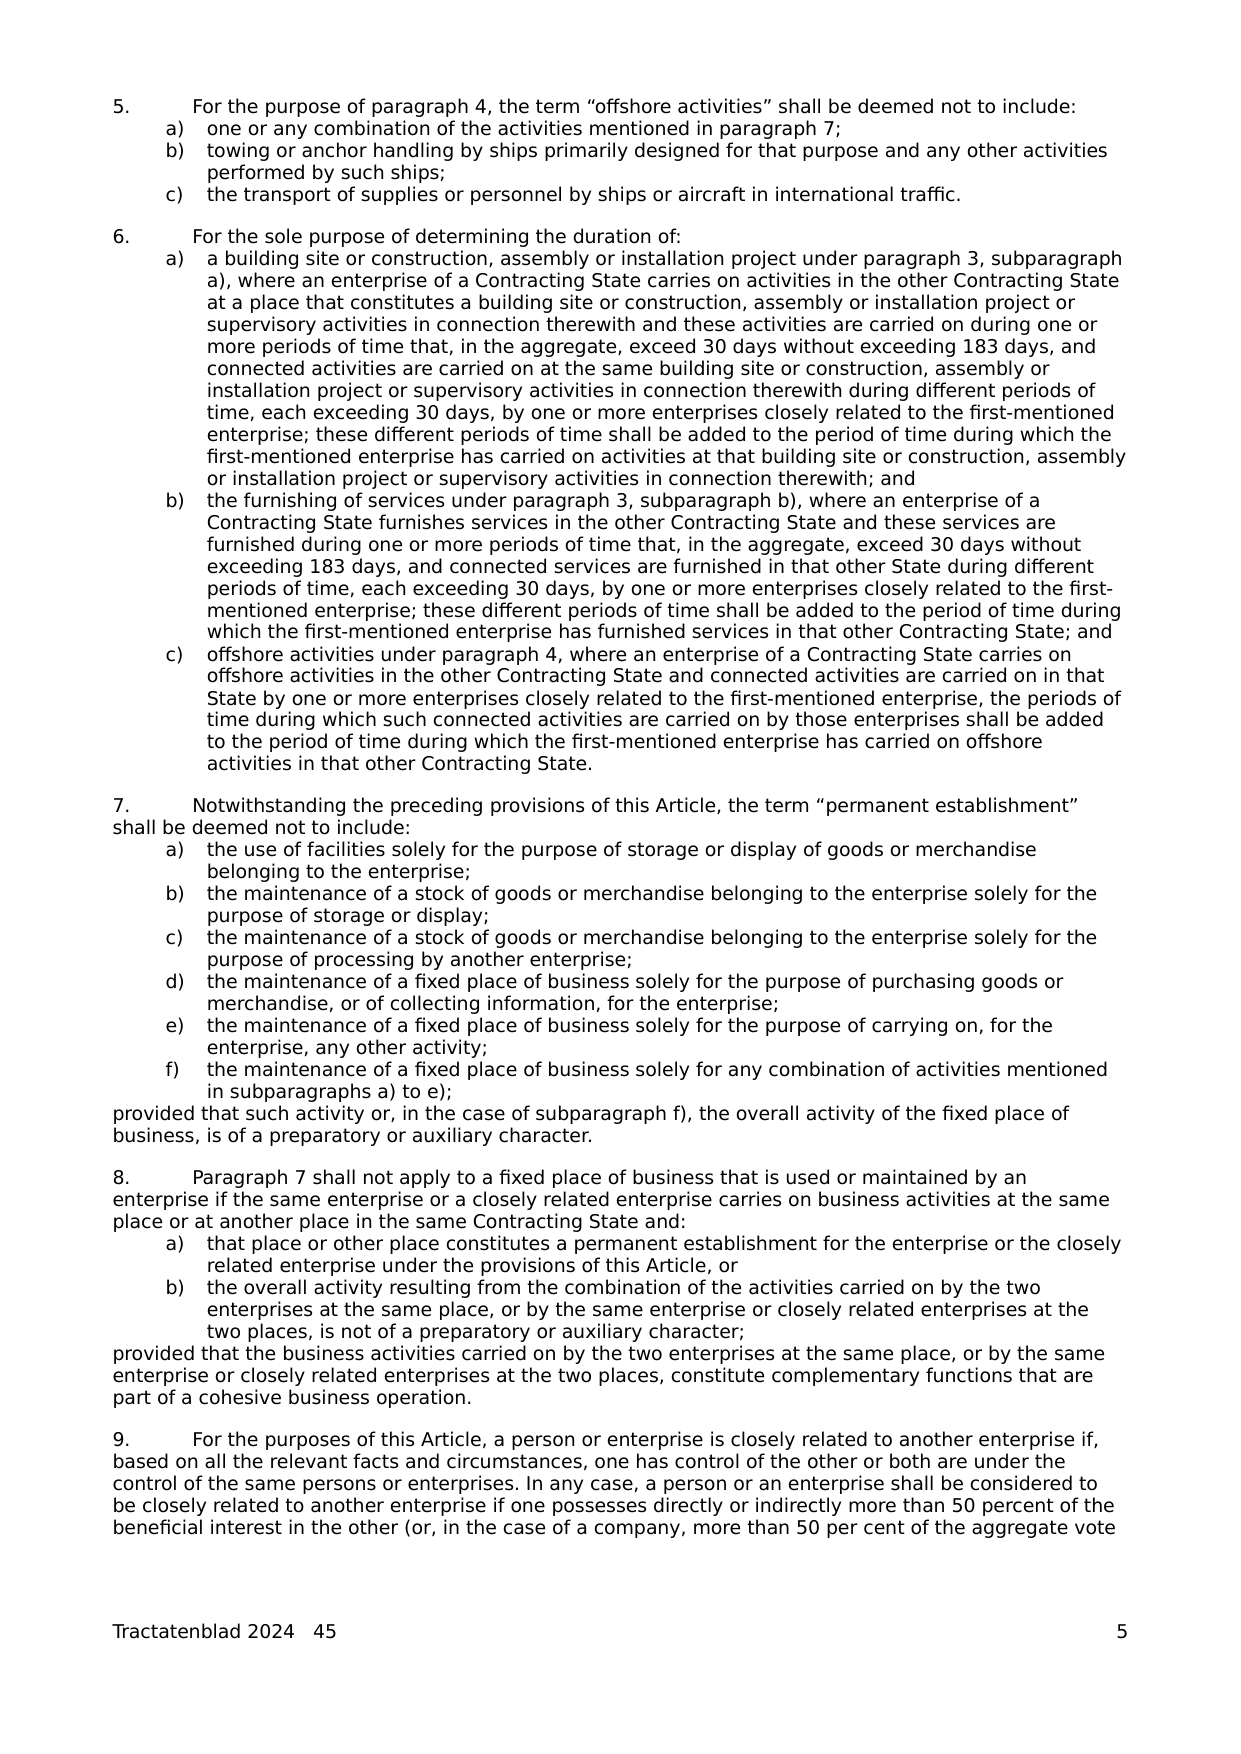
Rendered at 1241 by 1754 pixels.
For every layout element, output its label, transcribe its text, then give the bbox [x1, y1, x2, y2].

text 5. For the purpose of paragraph 4, the term “offshore activities” shall be deemed not to include: [112, 96, 1128, 118]
text b) towing or anchor handling by ships primarily designed for that purpose and any other activities performed by such ships; [165, 140, 1128, 184]
text b) the furnishing of services under paragraph 3, subparagraph b), where an enterprise of a Contracting State furnishes services in the other Contracting State and these services are furnished during one or more periods of time that, in the aggregate, exceed 30 days without exceeding 183 days, and connected services are furnished in that other State during different periods of time, each exceeding 30 days, by one or more enterprises closely related to the first-mentioned enterprise; these different periods of time shall be added to the period of time during which the first-mentioned enterprise has furnished services in that other Contracting State; and [165, 489, 1128, 643]
text 6. For the sole purpose of determining the duration of: [112, 226, 1128, 248]
text a) that place or other place constitutes a permanent establishment for the enterprise or the closely related enterprise under the provisions of this Article, or [165, 1233, 1128, 1277]
text b) the overall activity resulting from the combination of the activities carried on by the two enterprises at the same place, or by the same enterprise or closely related enterprises at the two places, is not of a preparatory or auxiliary character; [165, 1277, 1128, 1343]
text provided that such activity or, in the case of subparagraph f), the overall activity of the fixed place of business, is of a preparatory or auxiliary character. [112, 1103, 1128, 1147]
text f) the maintenance of a fixed place of business solely for any combination of activities mentioned in subparagraphs a) to e); [165, 1059, 1128, 1103]
text 9. For the purposes of this Article, a person or enterprise is closely related to another enterprise if, based on all the relevant facts and circumstances, one has control of the other or both are under the control of the same persons or enterprises. In any case, a person or an enterprise shall be considered to be closely related to another enterprise if one possesses directly or indirectly more than 50 percent of the beneficial interest in the other (or, in the case of a company, more than 50 per cent of the aggregate vote [112, 1429, 1128, 1539]
text a) the use of facilities solely for the purpose of storage or display of goods or merchandise belonging to the enterprise; [165, 839, 1128, 883]
text c) offshore activities under paragraph 4, where an enterprise of a Contracting State carries on offshore activities in the other Contracting State and connected activities are carried on in that State by one or more enterprises closely related to the first-mentioned enterprise, the periods of time during which such connected activities are carried on by those enterprises shall be added to the period of time during which the first-mentioned enterprise has carried on offshore activities in that other Contracting State. [165, 643, 1128, 775]
text b) the maintenance of a stock of goods or merchandise belonging to the enterprise solely for the purpose of storage or display; [165, 883, 1128, 927]
text d) the maintenance of a fixed place of business solely for the purpose of purchasing goods or merchandise, or of collecting information, for the enterprise; [165, 971, 1128, 1015]
text a) a building site or construction, assembly or installation project under paragraph 3, subparagraph a), where an enterprise of a Contracting State carries on activities in the other Contracting State at a place that constitutes a building site or construction, assembly or installation project or supervisory activities in connection therewith and these activities are carried on during one or more periods of time that, in the aggregate, exceed 30 days without exceeding 183 days, and connected activities are carried on at the same building site or construction, assembly or installation project or supervisory activities in connection therewith during different periods of time, each exceeding 30 days, by one or more enterprises closely related to the first-mentioned enterprise; these different periods of time shall be added to the period of time during which the first-mentioned enterprise has carried on activities at that building site or construction, assembly or installation project or supervisory activities in connection therewith; and [165, 248, 1128, 489]
text e) the maintenance of a fixed place of business solely for the purpose of carrying on, for the enterprise, any other activity; [165, 1015, 1128, 1059]
text 8. Paragraph 7 shall not apply to a fixed place of business that is used or maintained by an enterprise if the same enterprise or a closely related enterprise carries on business activities at the same place or at another place in the same Contracting State and: [112, 1167, 1128, 1233]
text provided that the business activities carried on by the two enterprises at the same place, or by the same enterprise or closely related enterprises at the two places, constitute complementary functions that are part of a cohesive business operation. [112, 1343, 1128, 1409]
text a) one or any combination of the activities mentioned in paragraph 7; [165, 118, 1128, 140]
text c) the maintenance of a stock of goods or merchandise belonging to the enterprise solely for the purpose of processing by another enterprise; [165, 927, 1128, 971]
text 7. Notwithstanding the preceding provisions of this Article, the term “permanent establishment” shall be deemed not to include: [112, 795, 1128, 839]
text c) the transport of supplies or personnel by ships or aircraft in international traffic. [165, 184, 1128, 206]
